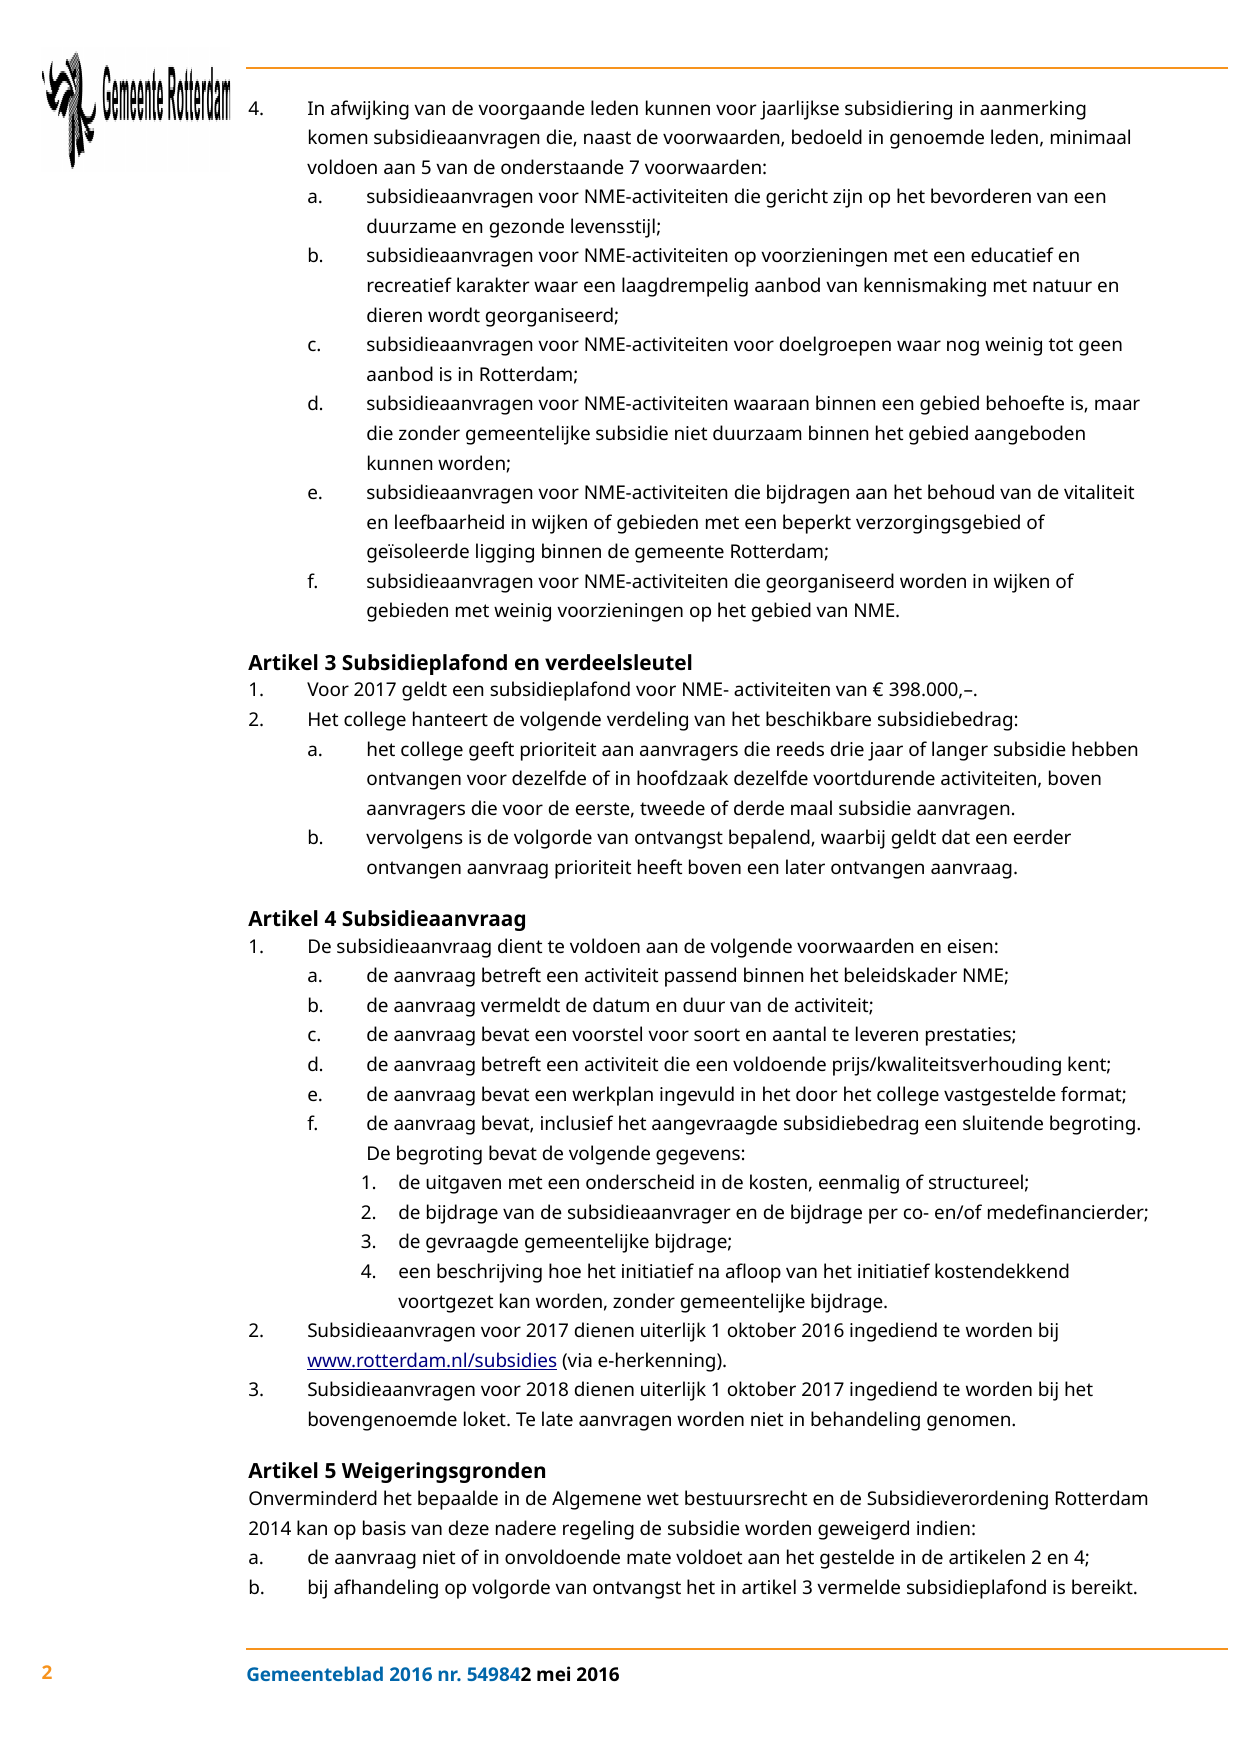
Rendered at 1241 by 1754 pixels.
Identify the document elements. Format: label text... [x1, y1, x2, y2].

list Subsidieaanvragen voor 2018 dienen uiterlijk 1 oktober 2017 ingediend te worden bij het bovengenoemde loket. Te late aanvragen worden niet in behandeling genomen. [248, 1377, 1152, 1432]
list de uitgaven met een onderscheid in de kosten, eenmalig of structureel; [361, 1169, 1152, 1195]
list De subsidieaanvraag dient te voldoen aan de volgende voorwaarden en eisen: [248, 933, 1152, 959]
picture [41, 47, 231, 172]
list de aanvraag betreft een activiteit die een voldoende prijs/kwaliteitsverhouding kent; [307, 1051, 1152, 1077]
list de aanvraag niet of in onvoldoende mate voldoet aan het gestelde in de artikelen 2 en 4; [248, 1544, 1152, 1570]
list subsidieaanvragen voor NME-activiteiten waaraan binnen een gebied behoefte is, maar die zonder gemeentelijke subsidie niet duurzaam binnen het gebied aangeboden kunnen worden; [307, 391, 1152, 476]
list subsidieaanvragen voor NME-activiteiten voor doelgroepen waar nog weinig tot geen aanbod is in Rotterdam; [307, 331, 1152, 387]
list de aanvraag bevat een voorstel voor soort en aantal te leveren prestaties; [307, 1022, 1152, 1047]
list Het college hanteert de volgende verdeling van het beschikbare subsidiebedrag: [248, 706, 1152, 732]
list subsidieaanvragen voor NME-activiteiten die georganiseerd worden in wijken of gebieden met weinig voorzieningen op het gebied van NME. [307, 568, 1152, 623]
list subsidieaanvragen voor NME-activiteiten die gericht zijn op het bevorderen van een duurzame en gezonde levensstijl; [307, 183, 1152, 239]
list het college geeft prioriteit aan aanvragers die reeds drie jaar of langer subsidie hebben ontvangen voor dezelfde of in hoofdzaak dezelfde voortdurende activiteiten, boven aanvragers die voor de eerste, tweede of derde maal subsidie aanvragen. [307, 736, 1152, 821]
list de aanvraag betreft een activiteit passend binnen het beleidskader NME; [307, 962, 1152, 988]
text Onverminderd het bepaalde in de Algemene wet bestuursrecht en de Subsidieverordening Rotterdam 2014 kan op basis van deze nadere regeling de subsidie worden geweigerd indien: [248, 1485, 1152, 1540]
list een beschrijving hoe het initiatief na afloop van het initiatief kostendekkend voortgezet kan worden, zonder gemeentelijke bijdrage. [361, 1258, 1152, 1314]
list vervolgens is de volgorde van ontvangst bepalend, waarbij geldt dat een eerder ontvangen aanvraag prioriteit heeft boven een later ontvangen aanvraag. [307, 824, 1152, 880]
list de aanvraag bevat een werkplan ingevuld in het door het college vastgestelde format; [307, 1081, 1152, 1107]
list de gevraagde gemeentelijke bijdrage; [361, 1229, 1152, 1254]
list subsidieaanvragen voor NME-activiteiten op voorzieningen met een educatief en recreatief karakter waar een laagdrempelig aanbod van kennismaking met natuur en dieren wordt georganiseerd; [307, 243, 1152, 328]
list bij afhandeling op volgorde van ontvangst het in artikel 3 vermelde subsidieplafond is bereikt. [248, 1574, 1152, 1599]
list Subsidieaanvragen voor 2017 dienen uiterlijk 1 oktober 2016 ingediend te worden bij www.rotterdam.nl/subsidies (via e-herkenning). [248, 1317, 1152, 1373]
text Artikel 3 Subsidieplafond en verdeelsleutel [248, 648, 1152, 677]
list de bijdrage van de subsidieaanvrager en de bijdrage per co- en/of medefinancierder; [361, 1199, 1152, 1225]
list Voor 2017 geldt een subsidieplafond voor NME- activiteiten van € 398.000,–. [248, 677, 1152, 702]
list In afwijking van de voorgaande leden kunnen voor jaarlijkse subsidiering in aanmerking komen subsidieaanvragen die, naast de voorwaarden, bedoeld in genoemde leden, minimaal voldoen aan 5 van de onderstaande 7 voorwaarden: [248, 95, 1152, 180]
list de aanvraag vermeldt de datum en duur van de activiteit; [307, 992, 1152, 1018]
text Artikel 5 Weigeringsgronden [248, 1457, 1152, 1485]
list subsidieaanvragen voor NME-activiteiten die bijdragen aan het behoud van de vitaliteit en leefbaarheid in wijken of gebieden met een beperkt verzorgingsgebied of geïsoleerde ligging binnen de gemeente Rotterdam; [307, 479, 1152, 564]
list de aanvraag bevat, inclusief het aangevraagde subsidiebedrag een sluitende begroting. De begroting bevat de volgende gegevens: [307, 1110, 1152, 1166]
text Artikel 4 Subsidieaanvraag [248, 904, 1152, 933]
